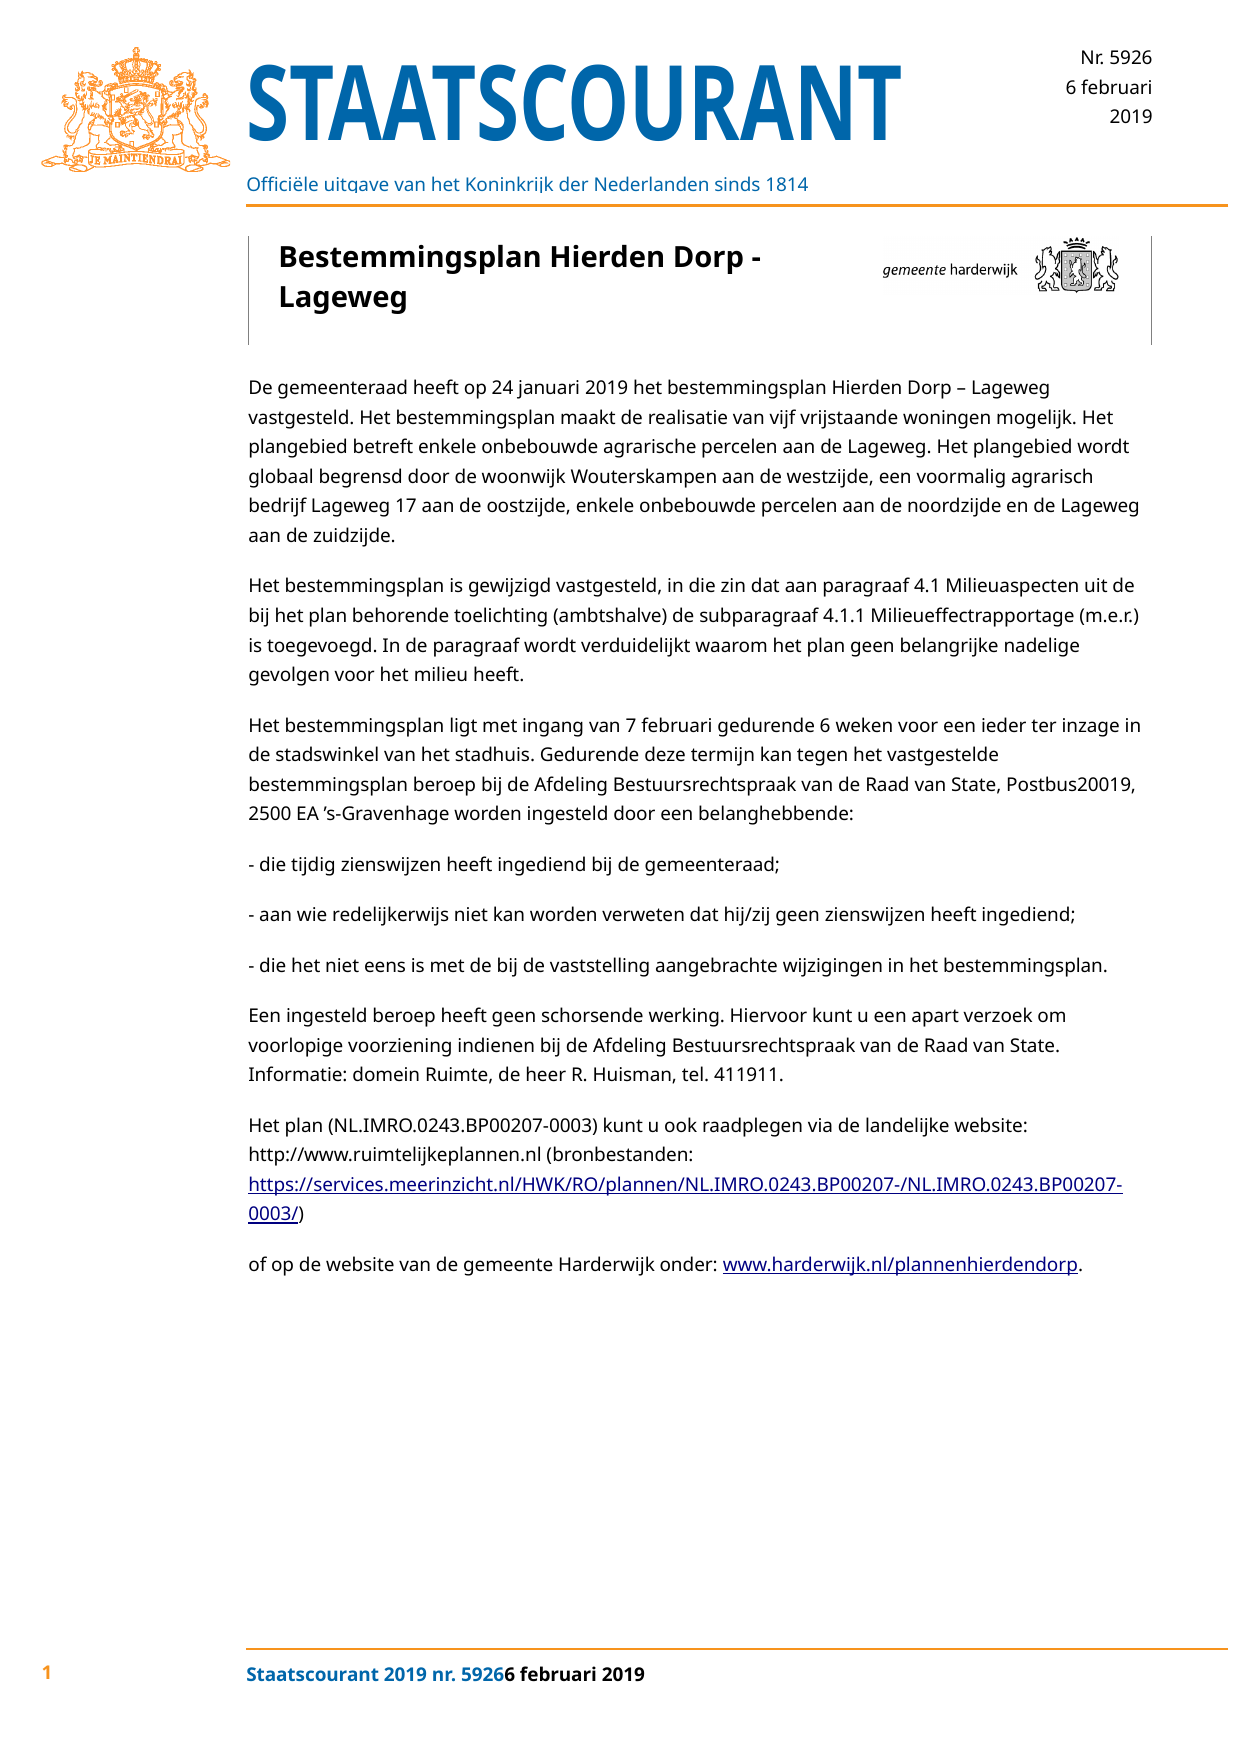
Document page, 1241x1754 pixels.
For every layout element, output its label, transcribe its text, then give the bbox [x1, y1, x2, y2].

text Het bestemmingsplan ligt met ingang van 7 februari gedurende 6 weken voor een ieder ter inzage in de stadswinkel van het stadhuis. Gedurende deze termijn kan tegen het vastgestelde bestemmingsplan beroep bij de Afdeling Bestuursrechtspraak van de Raad van State, Postbus20019, 2500 EA ’s-Gravenhage worden ingesteld door een belanghebbende: [248, 712, 1152, 826]
table_header Bestemmingsplan Hierden Dorp - Lageweg [249, 236, 850, 345]
text Een ingesteld beroep heeft geen schorsende werking. Hiervoor kunt u een apart verzoek om voorlopige voorziening indienen bij de Afdeling Bestuursrechtspraak van de Raad van State. Informatie: domein Ruimte, de heer R. Huisman, tel. 411911. [248, 1002, 1152, 1087]
text Het plan (NL.IMRO.0243.BP00207-0003) kunt u ook raadplegen via de landelijke website: http://www.ruimtelijkeplannen.nl (bronbestanden: https://services.meerinzicht.nl/HWK/RO/plannen/NL.IMRO.0243.BP00207-/NL.IMRO.0243.BP00207-0003/) [248, 1112, 1152, 1226]
text of op de website van de gemeente Harderwijk onder: www.harderwijk.nl/plannenhierdendorp. [248, 1251, 1152, 1277]
picture [882, 236, 1119, 295]
text De gemeenteraad heeft op 24 januari 2019 het bestemmingsplan Hierden Dorp – Lageweg vastgesteld. Het bestemmingsplan maakt de realisatie van vijf vrijstaande woningen mogelijk. Het plangebied betreft enkele onbebouwde agrarische percelen aan de Lageweg. Het plangebied wordt globaal begrensd door de woonwijk Wouterskampen aan de westzijde, een voormalig agrarisch bedrijf Lageweg 17 aan de oostzijde, enkele onbebouwde percelen aan de noordzijde en de Lageweg aan de zuidzijde. [248, 374, 1152, 548]
text - aan wie redelijkerwijs niet kan worden verweten dat hij/zij geen zienswijzen heeft ingediend; [248, 901, 1152, 927]
text - die tijdig zienswijzen heeft ingediend bij de gemeenteraad; [248, 851, 1152, 877]
text - die het niet eens is met de bij de vaststelling aangebrachte wijzigingen in het bestemmingsplan. [248, 952, 1152, 977]
picture [41, 47, 231, 172]
table_header [850, 236, 1151, 345]
text Het bestemmingsplan is gewijzigd vastgesteld, in die zin dat aan paragraaf 4.1 Milieuaspecten uit de bij het plan behorende toelichting (ambtshalve) de subparagraaf 4.1.1 Milieueffectrapportage (m.e.r.) is toegevoegd. In de paragraaf wordt verduidelijkt waarom het plan geen belangrijke nadelige gevolgen voor het milieu heeft. [248, 573, 1152, 687]
